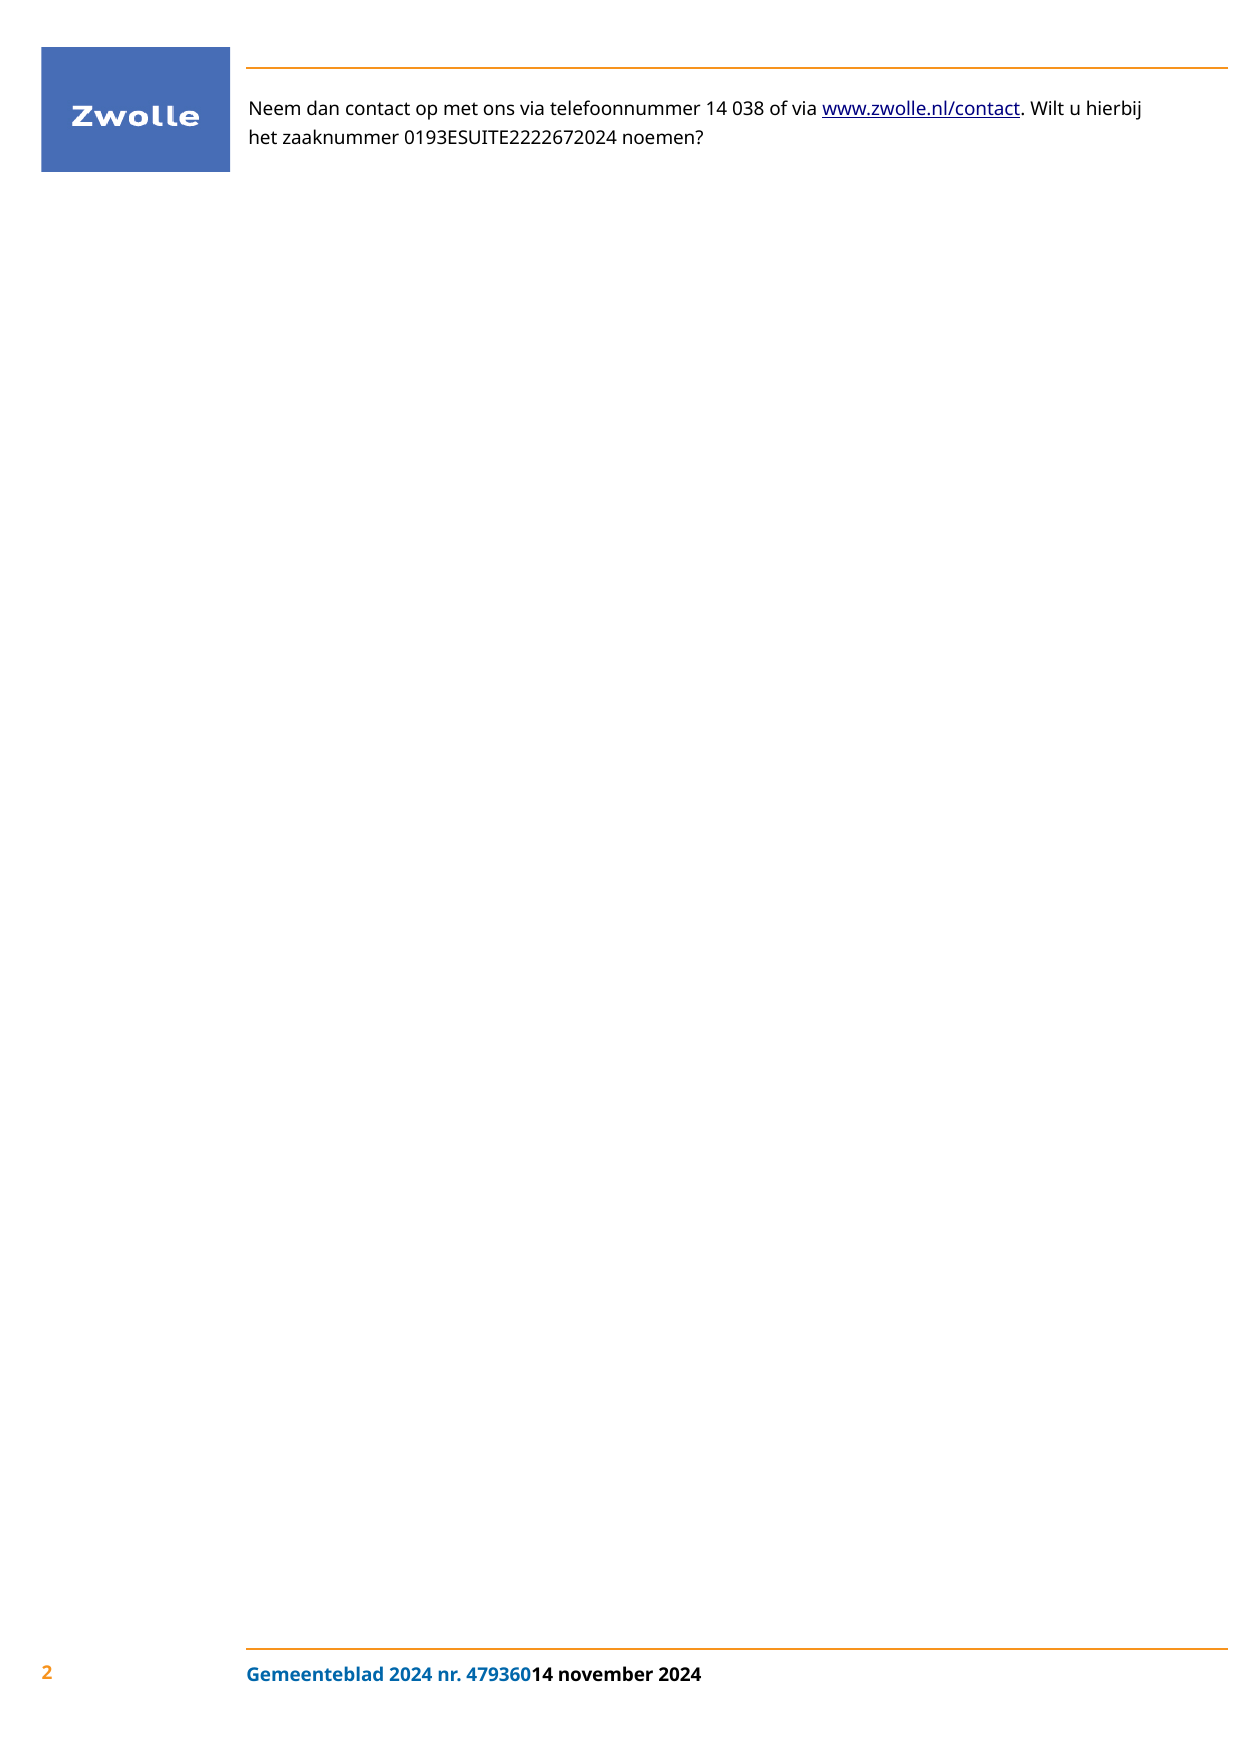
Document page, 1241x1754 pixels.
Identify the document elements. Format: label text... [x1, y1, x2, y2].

picture [41, 47, 231, 172]
text Neem dan contact op met ons via telefoonnummer 14 038 of via www.zwolle.nl/contact. Wilt u hierbij het zaaknummer 0193ESUITE2222672024 noemen? [248, 95, 1152, 150]
